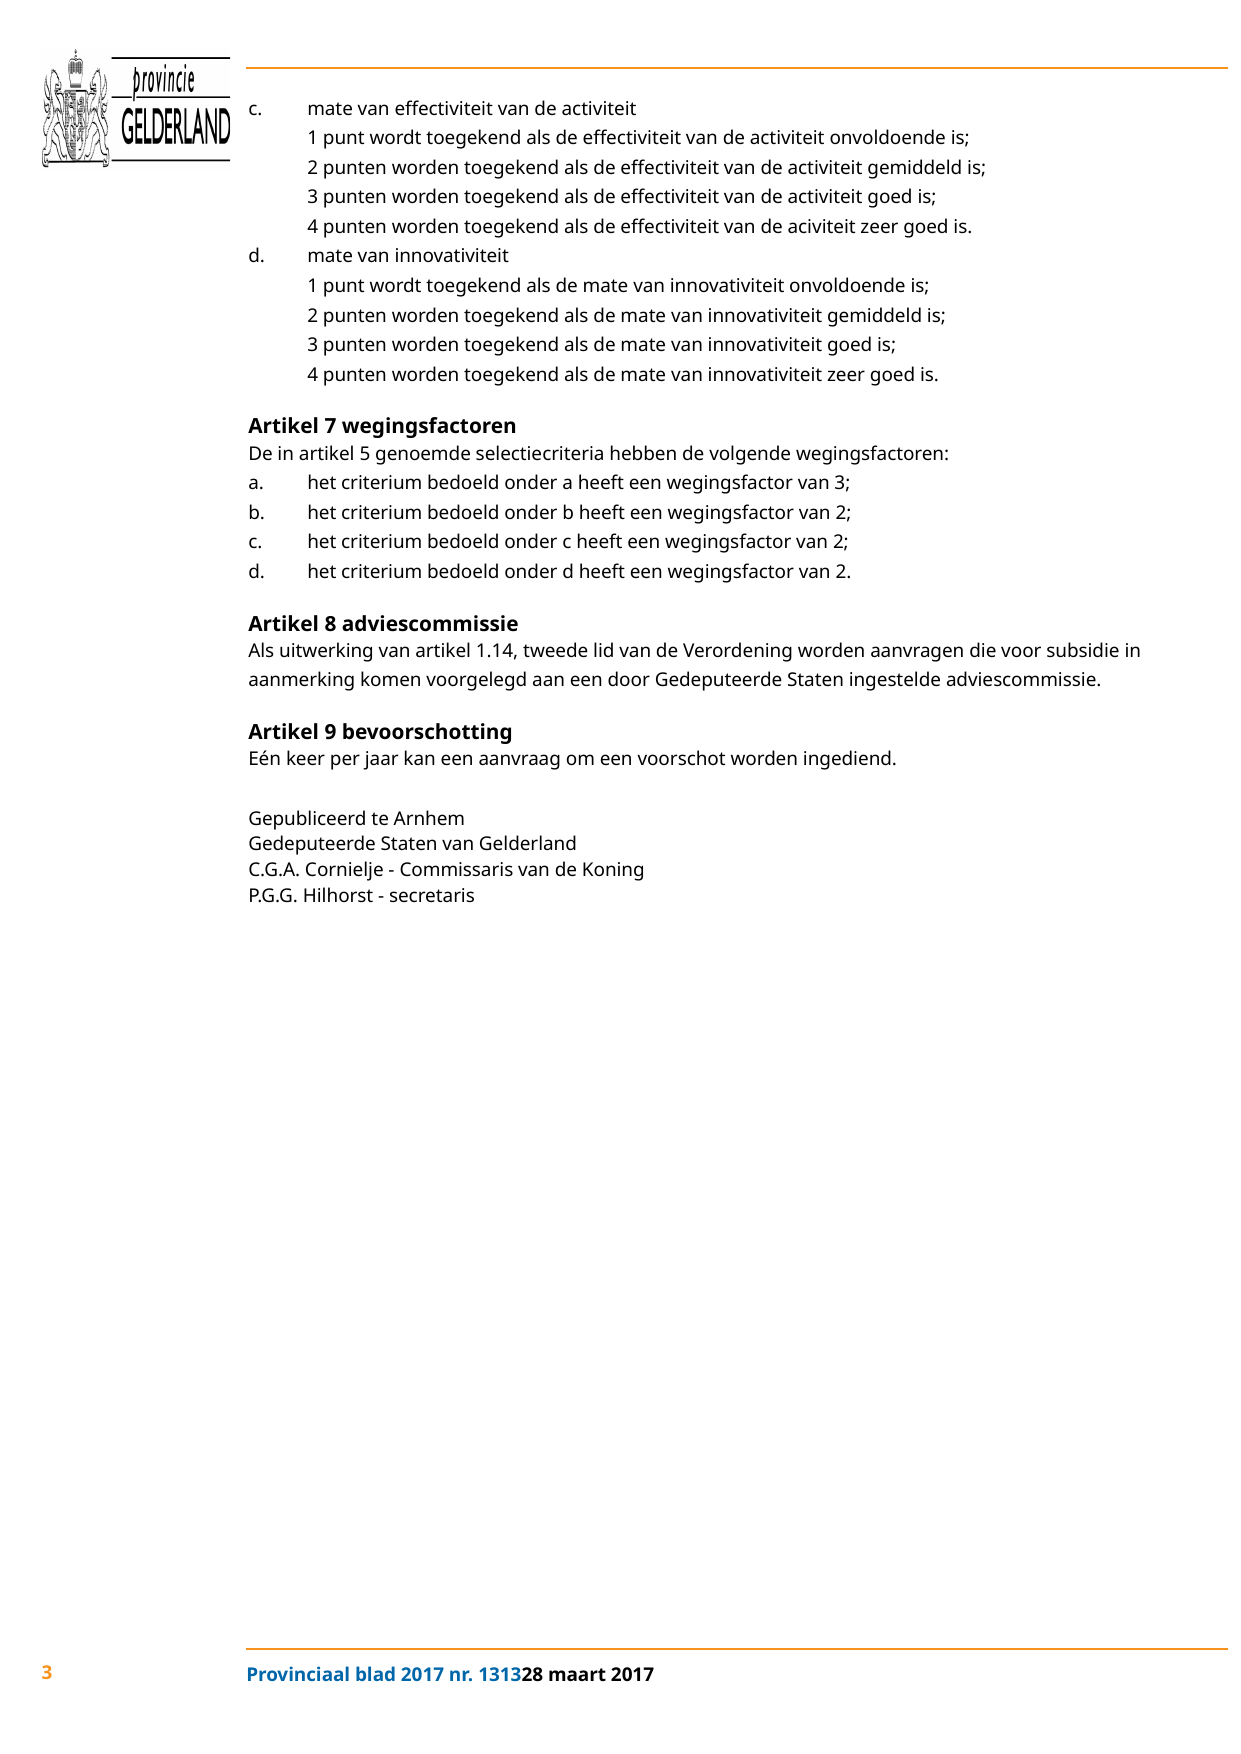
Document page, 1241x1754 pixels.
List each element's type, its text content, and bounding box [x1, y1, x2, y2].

text Artikel 8 adviescommissie [248, 609, 1152, 637]
list 2 punten worden toegekend als de mate van innovativiteit gemiddeld is; [248, 302, 1152, 328]
list 2 punten worden toegekend als de effectiviteit van de activiteit gemiddeld is; [248, 154, 1152, 180]
list 3 punten worden toegekend als de mate van innovativiteit goed is; [248, 331, 1152, 357]
text Artikel 7 wegingsfactoren [248, 411, 1152, 440]
picture [41, 47, 231, 172]
list het criterium bedoeld onder a heeft een wegingsfactor van 3; [248, 469, 1152, 495]
list 4 punten worden toegekend als de mate van innovativiteit zeer goed is. [248, 361, 1152, 387]
text P.G.G. Hilhorst - secretaris [248, 882, 1152, 908]
list het criterium bedoeld onder d heeft een wegingsfactor van 2. [248, 558, 1152, 584]
list 3 punten worden toegekend als de effectiviteit van de activiteit goed is; [248, 183, 1152, 209]
list mate van innovativiteit [248, 243, 1152, 268]
list 1 punt wordt toegekend als de mate van innovativiteit onvoldoende is; [248, 272, 1152, 298]
list 1 punt wordt toegekend als de effectiviteit van de activiteit onvoldoende is; [248, 124, 1152, 150]
text Gepubliceerd te Arnhem [248, 805, 1152, 830]
text C.G.A. Cornielje - Commissaris van de Koning [248, 856, 1152, 882]
list mate van effectiviteit van de activiteit [248, 95, 1152, 121]
text Artikel 9 bevoorschotting [248, 717, 1152, 746]
list het criterium bedoeld onder c heeft een wegingsfactor van 2; [248, 529, 1152, 554]
list 4 punten worden toegekend als de effectiviteit van de aciviteit zeer goed is. [248, 213, 1152, 239]
text Als uitwerking van artikel 1.14, tweede lid van de Verordening worden aanvragen die voor subsidie in aanmerking komen voorgelegd aan een door Gedeputeerde Staten ingestelde adviescommissie. [248, 637, 1152, 692]
text De in artikel 5 genoemde selectiecriteria hebben de volgende wegingsfactoren: [248, 440, 1152, 466]
list het criterium bedoeld onder b heeft een wegingsfactor van 2; [248, 499, 1152, 525]
text Eén keer per jaar kan een aanvraag om een voorschot worden ingediend. [248, 746, 1152, 771]
text Gedeputeerde Staten van Gelderland [248, 830, 1152, 856]
